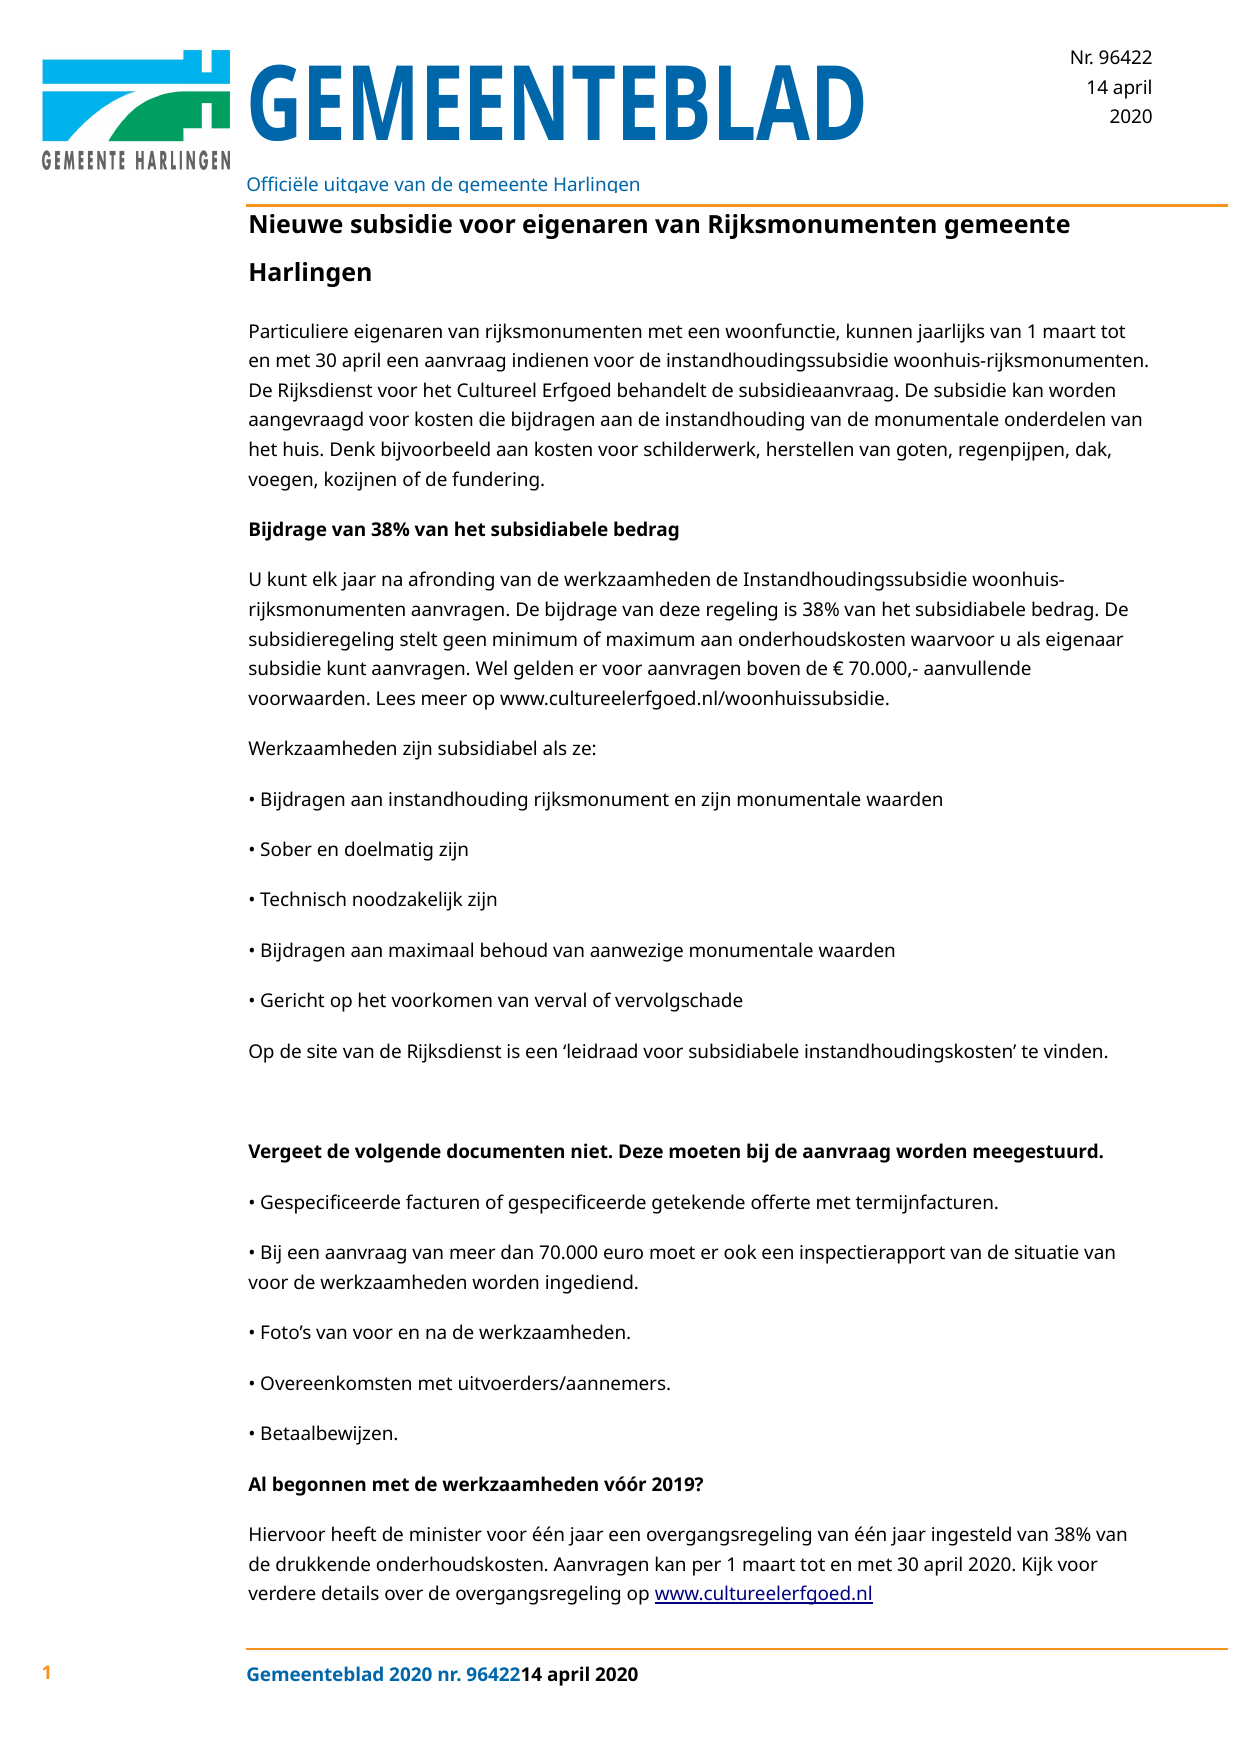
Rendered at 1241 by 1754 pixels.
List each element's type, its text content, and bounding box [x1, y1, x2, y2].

text • Foto’s van voor en na de werkzaamheden. [248, 1319, 1152, 1345]
text Werkzaamheden zijn subsidiabel als ze: [248, 735, 1152, 761]
text • Bijdragen aan instandhouding rijksmonument en zijn monumentale waarden [248, 786, 1152, 812]
text Vergeet de volgende documenten niet. Deze moeten bij de aanvraag worden meegestuurd. [248, 1139, 1152, 1164]
text • Gericht op het voorkomen van verval of vervolgschade [248, 987, 1152, 1013]
text • Technisch noodzakelijk zijn [248, 887, 1152, 912]
text U kunt elk jaar na afronding van de werkzaamheden de Instandhoudingssubsidie woonhuis-rijksmonumenten aanvragen. De bijdrage van deze regeling is 38% van het subsidiabele bedrag. De subsidieregeling stelt geen minimum of maximum aan onderhoudskosten waarvoor u als eigenaar subsidie kunt aanvragen. Wel gelden er voor aanvragen boven de € 70.000,- aanvullende voorwaarden. Lees meer op www.cultureelerfgoed.nl/woonhuissubsidie. [248, 567, 1152, 711]
text • Bijdragen aan maximaal behoud van aanwezige monumentale waarden [248, 937, 1152, 963]
picture [41, 47, 231, 172]
text • Gespecificeerde facturen of gespecificeerde getekende offerte met termijnfacturen. [248, 1189, 1152, 1215]
text Particuliere eigenaren van rijksmonumenten met een woonfunctie, kunnen jaarlijks van 1 maart tot en met 30 april een aanvraag indienen voor de instandhoudingssubsidie woonhuis-rijksmonumenten. De Rijksdienst voor het Cultureel Erfgoed behandelt de subsidieaanvraag. De subsidie kan worden aangevraagd voor kosten die bijdragen aan de instandhouding van de monumentale onderdelen van het huis. Denk bijvoorbeeld aan kosten voor schilderwerk, herstellen van goten, regenpijpen, dak, voegen, kozijnen of de fundering. [248, 318, 1152, 492]
text Op de site van de Rijksdienst is een ‘leidraad voor subsidiabele instandhoudingskosten’ te vinden. [248, 1038, 1152, 1064]
text Hiervoor heeft de minister voor één jaar een overgangsregeling van één jaar ingesteld van 38% van de drukkende onderhoudskosten. Aanvragen kan per 1 maart tot en met 30 april 2020. Kijk voor verdere details over de overgangsregeling op www.cultureelerfgoed.nl [248, 1521, 1152, 1606]
text • Overeenkomsten met uitvoerders/aannemers. [248, 1370, 1152, 1396]
text Nieuwe subsidie voor eigenaren van Rijksmonumenten gemeente Harlingen [248, 207, 1152, 288]
text • Bij een aanvraag van meer dan 70.000 euro moet er ook een inspectierapport van de situatie van voor de werkzaamheden worden ingediend. [248, 1239, 1152, 1295]
text • Sober en doelmatig zijn [248, 836, 1152, 862]
text Al begonnen met de werkzaamheden vóór 2019? [248, 1471, 1152, 1497]
text Bijdrage van 38% van het subsidiabele bedrag [248, 516, 1152, 542]
text • Betaalbewijzen. [248, 1420, 1152, 1446]
